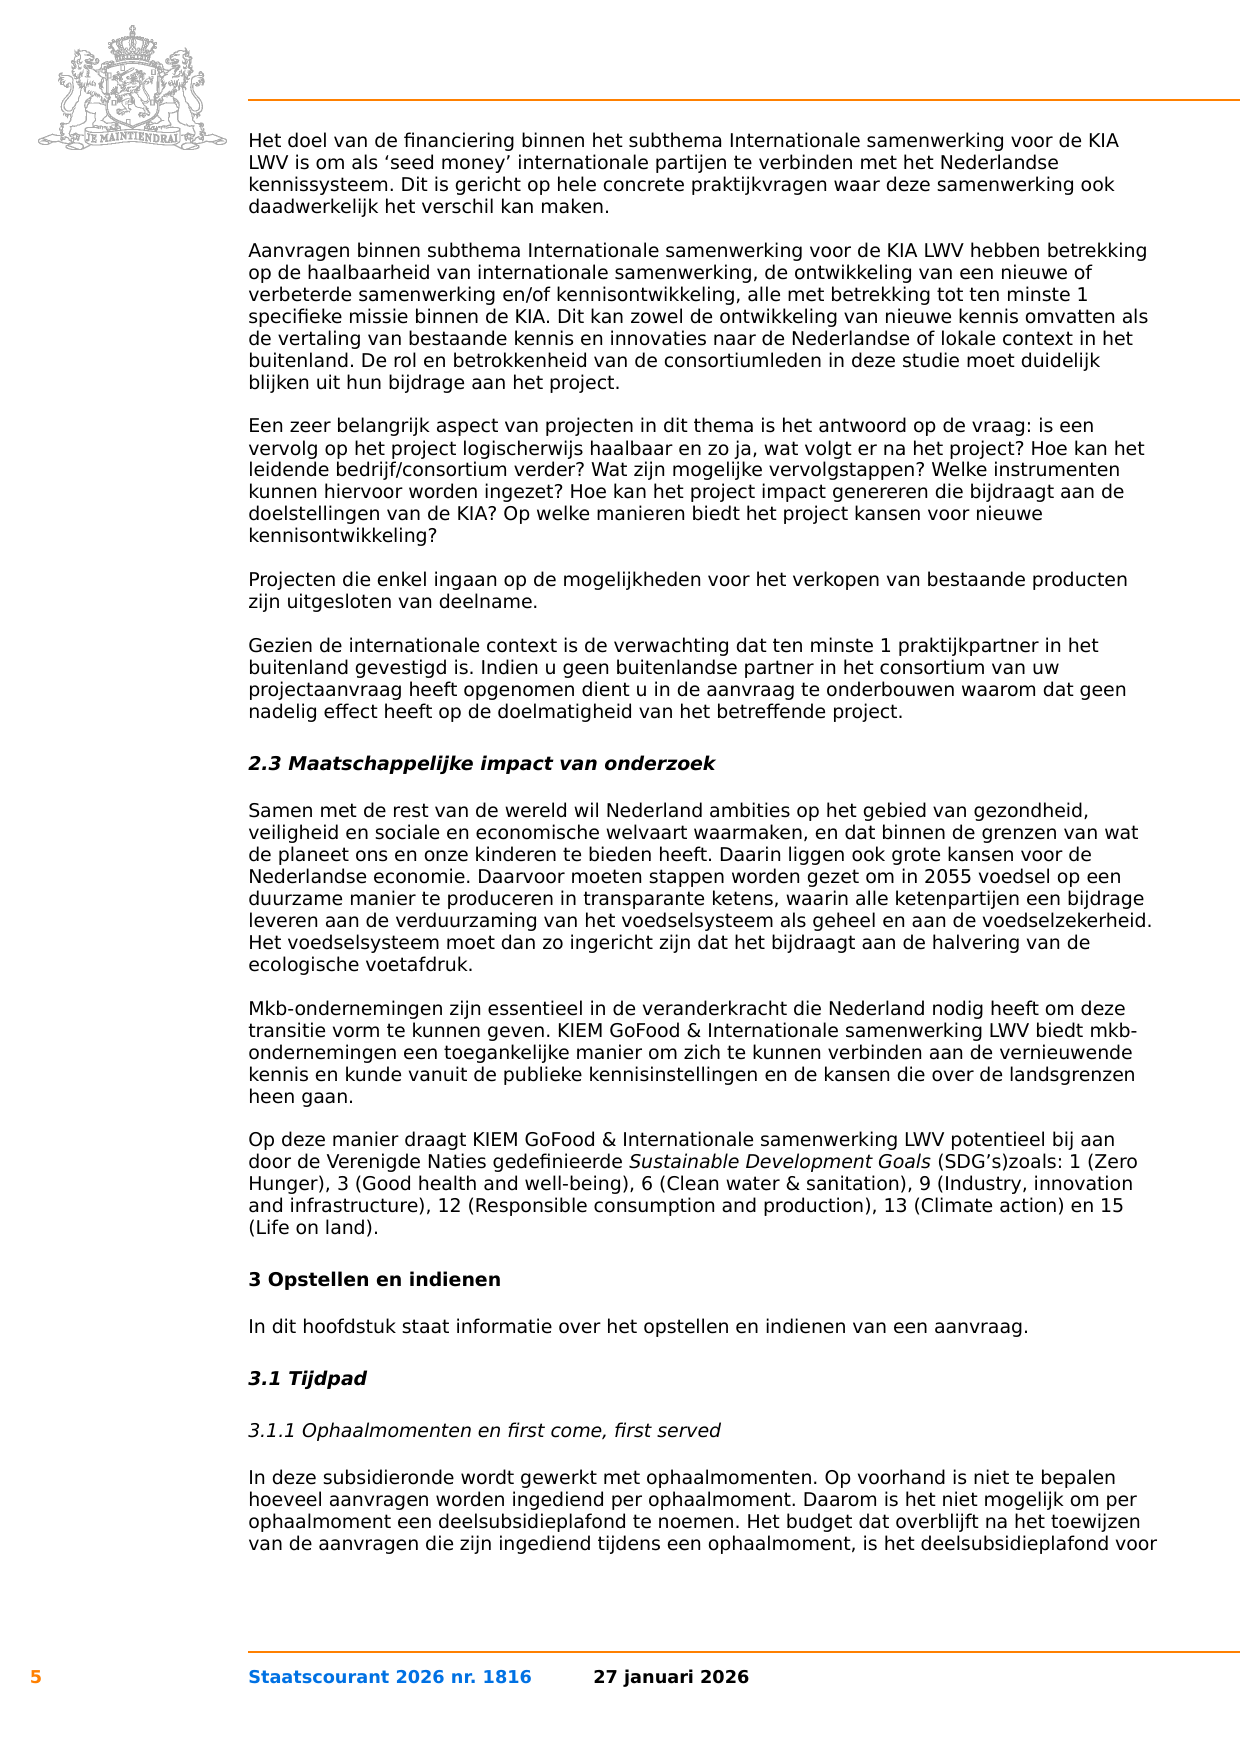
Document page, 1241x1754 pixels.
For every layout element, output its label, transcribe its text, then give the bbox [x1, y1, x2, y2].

text Samen met de rest van de wereld wil Nederland ambities op het gebied van gezondheid, veiligheid en sociale en economische welvaart waarmaken, en dat binnen de grenzen van wat de planeet ons en onze kinderen te bieden heeft. Daarin liggen ook grote kansen voor de Nederlandse economie. Daarvoor moeten stappen worden gezet om in 2055 voedsel op een duurzame manier te produceren in transparante ketens, waarin alle ketenpartijen een bijdrage leveren aan de verduurzaming van het voedselsysteem als geheel en aan de voedselzekerheid. Het voedselsysteem moet dan zo ingericht zijn dat het bijdraagt aan de halvering van de ecologische voetafdruk. [248, 800, 1163, 976]
text Gezien de internationale context is de verwachting dat ten minste 1 praktijkpartner in het buitenland gevestigd is. Indien u geen buitenlandse partner in het consortium van uw projectaanvraag heeft opgenomen dient u in de aanvraag te onderbouwen waarom dat geen nadelig effect heeft op de doelmatigheid van het betreffende project. [248, 635, 1163, 723]
text Projecten die enkel ingaan op de mogelijkheden voor het verkopen van bestaande producten zijn uitgesloten van deelname. [248, 569, 1163, 613]
text In deze subsidieronde wordt gewerkt met ophaalmomenten. Op voorhand is niet te bepalen hoeveel aanvragen worden ingediend per ophaalmoment. Daarom is het niet mogelijk om per ophaalmoment een deelsubsidieplafond te noemen. Het budget dat overblijft na het toewijzen van de aanvragen die zijn ingediend tijdens een ophaalmoment, is het deelsubsidieplafond voor [248, 1467, 1163, 1555]
subtitle 2.3 Maatschappelijke impact van onderzoek [248, 753, 1163, 775]
text Op deze manier draagt KIEM GoFood & Internationale samenwerking LWV potentieel bij aan door de Verenigde Naties gedefinieerde Sustainable Development Goals (SDG’s)zoals: 1 (Zero Hunger), 3 (Good health and well-being), 6 (Clean water & sanitation), 9 (Industry, innovation and infrastructure), 12 (Responsible consumption and production), 13 (Climate action) en 15 (Life on land). [248, 1129, 1163, 1239]
text Het doel van de financiering binnen het subthema Internationale samenwerking voor de KIA LWV is om als ‘seed money’ internationale partijen te verbinden met het Nederlandse kennissysteem. Dit is gericht op hele concrete praktijkvragen waar deze samenwerking ook daadwerkelijk het verschil kan maken. [248, 130, 1163, 218]
text In dit hoofdstuk staat informatie over het opstellen en indienen van een aanvraag. [248, 1316, 1163, 1338]
text Aanvragen binnen subthema Internationale samenwerking voor de KIA LWV hebben betrekking op de haalbaarheid van internationale samenwerking, de ontwikkeling van een nieuwe of verbeterde samenwerking en/of kennisontwikkeling, alle met betrekking tot ten minste 1 specifieke missie binnen de KIA. Dit kan zowel de ontwikkeling van nieuwe kennis omvatten als de vertaling van bestaande kennis en innovaties naar de Nederlandse of lokale context in het buitenland. De rol en betrokkenheid van de consortiumleden in deze studie moet duidelijk blijken uit hun bijdrage aan het project. [248, 240, 1163, 393]
text Mkb-ondernemingen zijn essentieel in de veranderkracht die Nederland nodig heeft om deze transitie vorm te kunnen geven. KIEM GoFood & Internationale samenwerking LWV biedt mkb-ondernemingen een toegankelijke manier om zich te kunnen verbinden aan de vernieuwende kennis en kunde vanuit de publieke kennisinstellingen en de kansen die over de landsgrenzen heen gaan. [248, 998, 1163, 1107]
subtitle 3.1 Tijdpad [248, 1368, 1163, 1390]
subtitle 3.1.1 Ophaalmomenten en first come, first served [248, 1420, 1163, 1442]
subtitle 3 Opstellen en indienen [248, 1269, 1163, 1291]
picture [38, 25, 227, 150]
text Een zeer belangrijk aspect van projecten in dit thema is het antwoord op de vraag: is een vervolg op het project logischerwijs haalbaar en zo ja, wat volgt er na het project? Hoe kan het leidende bedrijf/consortium verder? Wat zijn mogelijke vervolgstappen? Welke instrumenten kunnen hiervoor worden ingezet? Hoe kan het project impact genereren die bijdraagt aan de doelstellingen van de KIA? Op welke manieren biedt het project kansen voor nieuwe kennisontwikkeling? [248, 415, 1163, 547]
